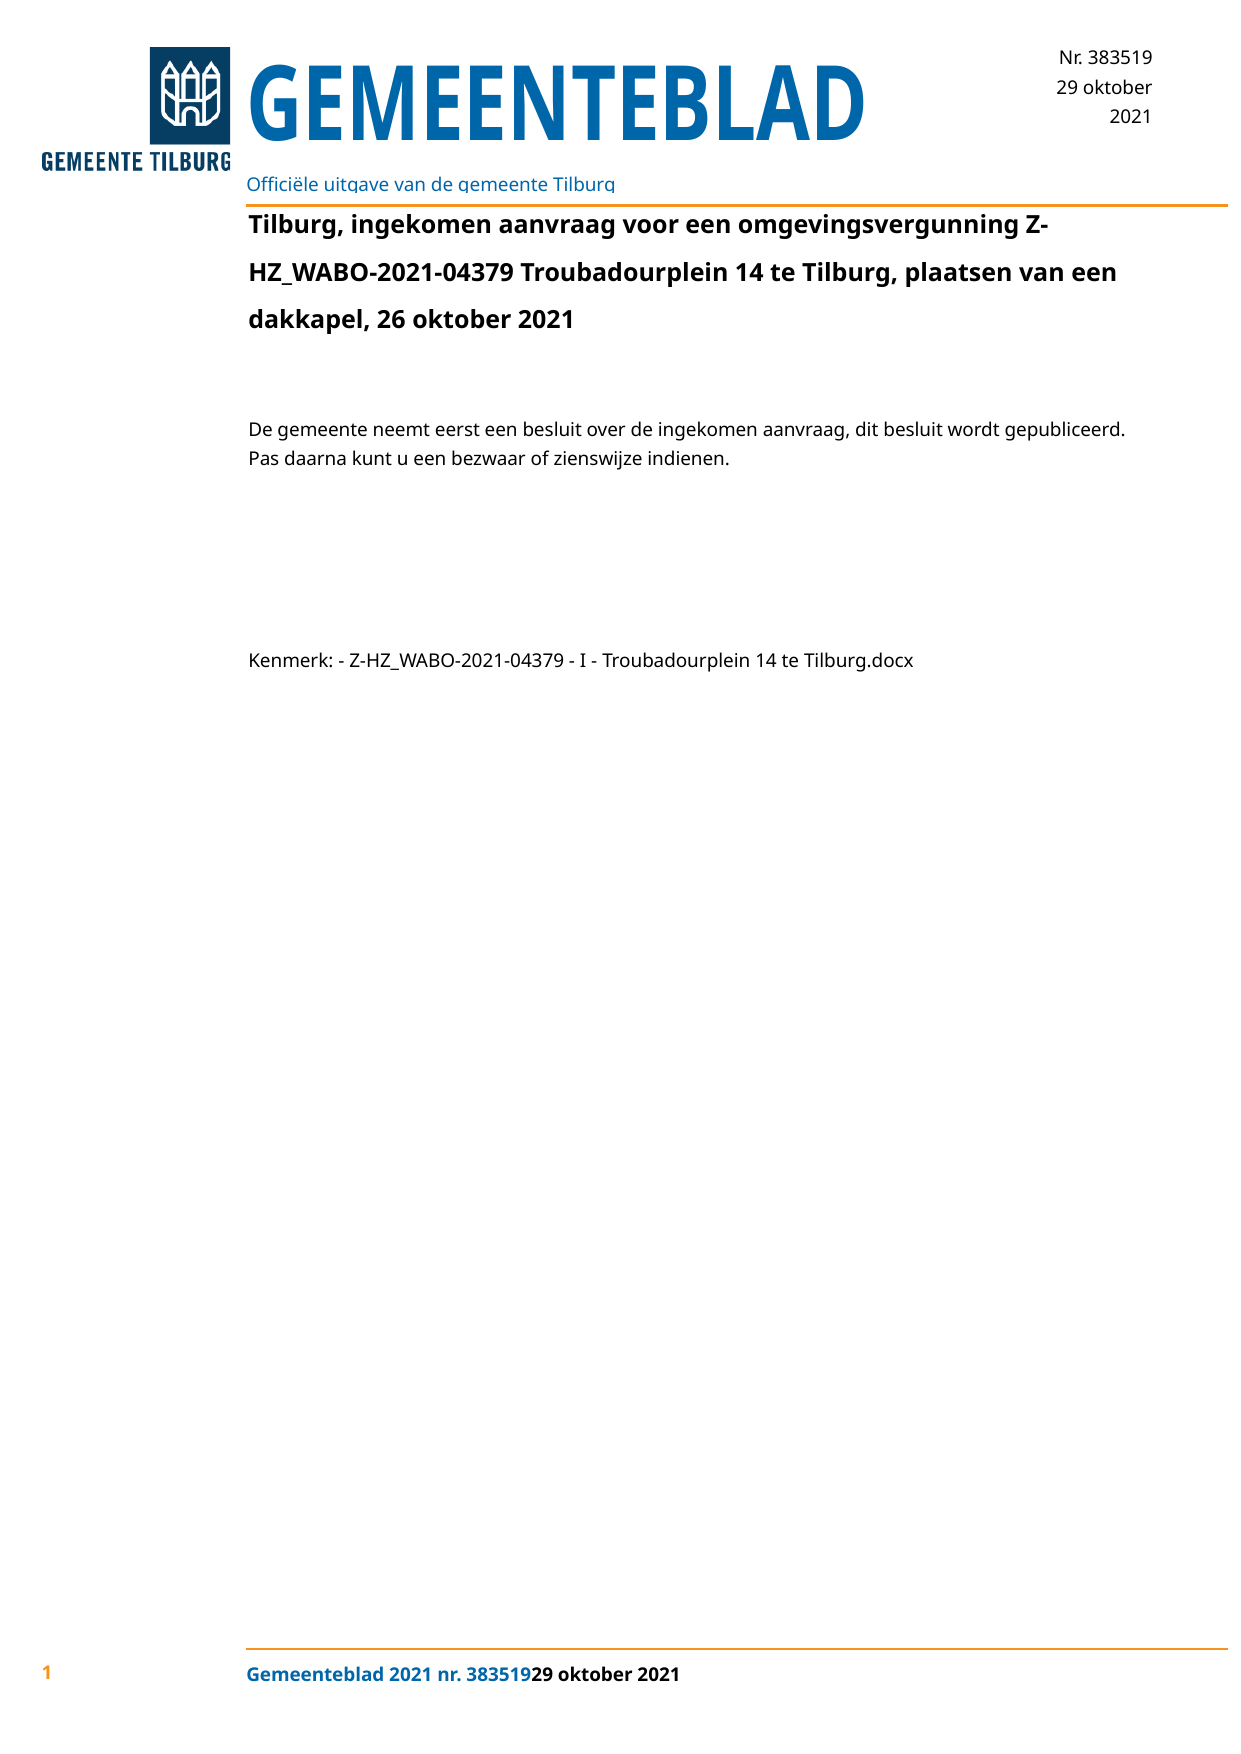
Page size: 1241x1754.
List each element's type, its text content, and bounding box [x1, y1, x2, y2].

picture [41, 47, 231, 172]
text Kenmerk: - Z-HZ_WABO-2021-04379 - I - Troubadourplein 14 te Tilburg.docx [248, 647, 1152, 673]
text De gemeente neemt eerst een besluit over de ingekomen aanvraag, dit besluit wordt gepubliceerd. Pas daarna kunt u een bezwaar of zienswijze indienen. [248, 416, 1152, 471]
text Tilburg, ingekomen aanvraag voor een omgevingsvergunning Z-HZ_WABO-2021-04379 Troubadourplein 14 te Tilburg, plaatsen van een dakkapel, 26 oktober 2021 [248, 207, 1152, 336]
